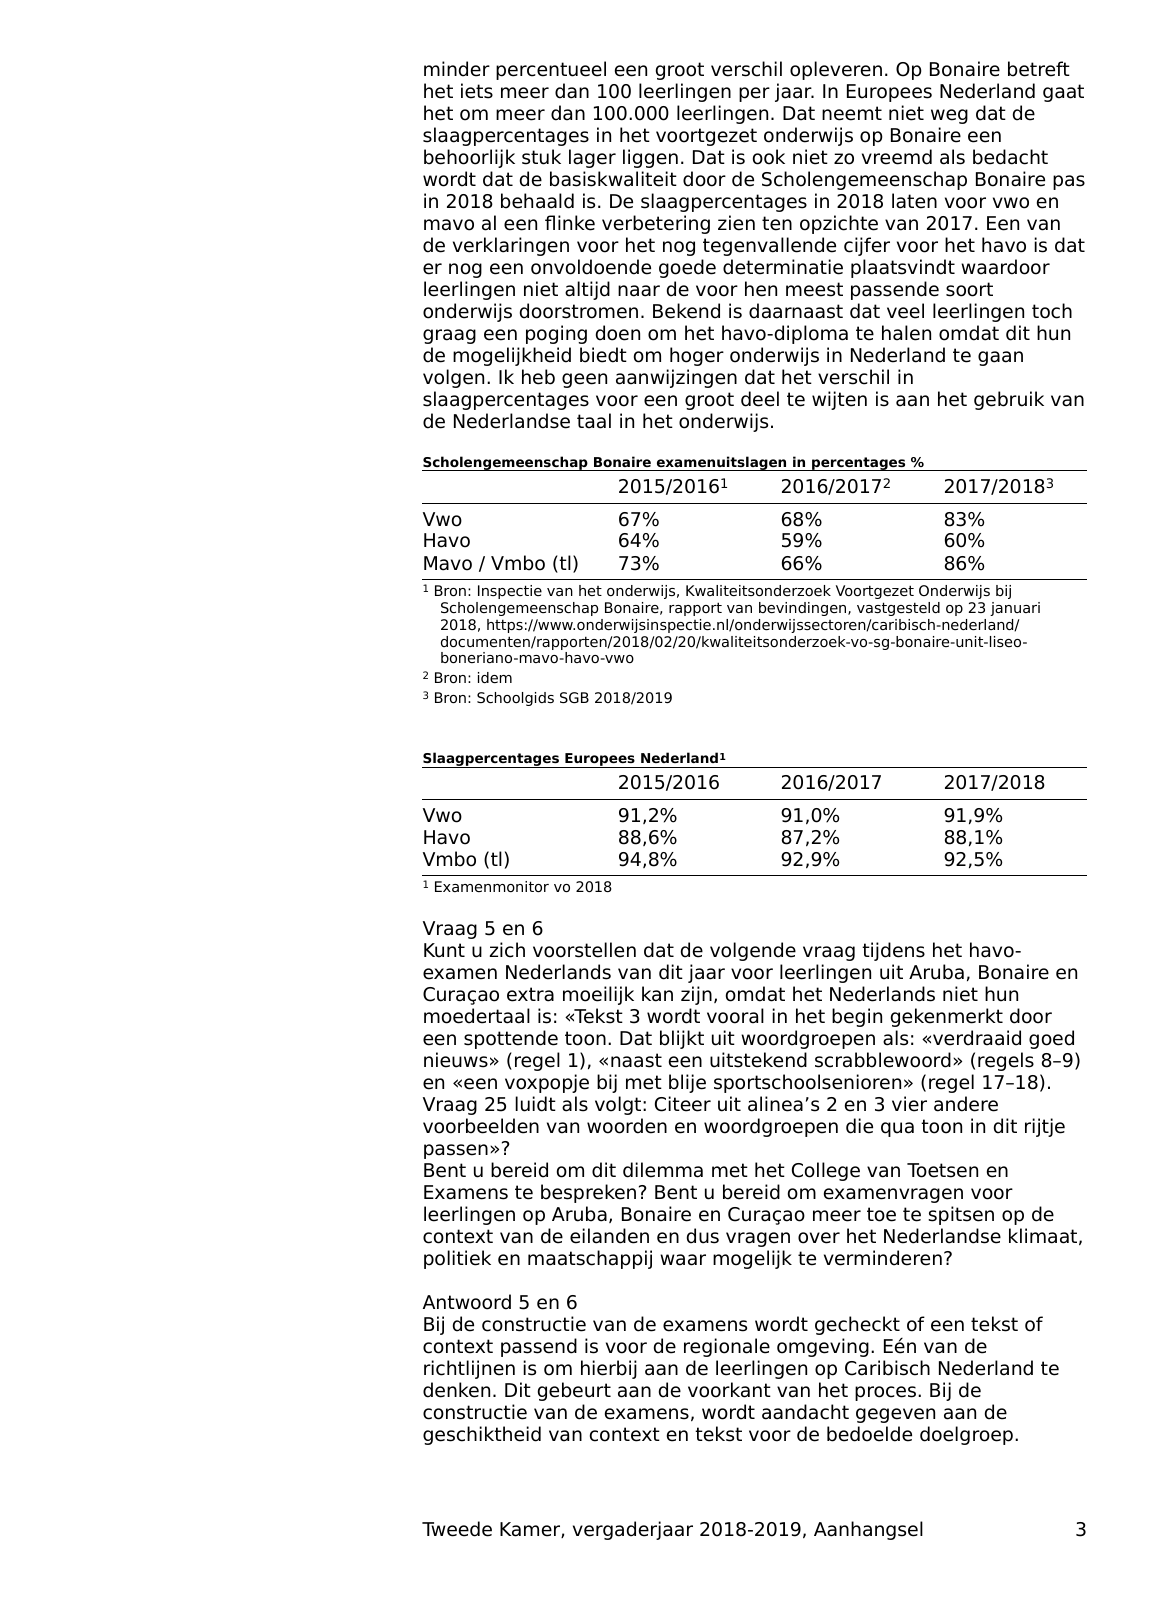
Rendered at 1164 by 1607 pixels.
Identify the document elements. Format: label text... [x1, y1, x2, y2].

table_cell 91,0% [775, 800, 937, 827]
table_cell 2015/2016 [612, 768, 774, 799]
table_cell 60% [937, 530, 1087, 552]
table_cell Vwo [422, 800, 612, 827]
text Kunt u zich voorstellen dat de volgende vraag tijdens het havo-examen Nederlands van dit jaar voor leerlingen uit Aruba, Bonaire en Curaçao extra moeilijk kan zijn, omdat het Nederlands niet hun moedertaal is: «Tekst 3 wordt vooral in het begin gekenmerkt door een spottende toon. Dat blijkt uit woordgroepen als: «verdraaid goed nieuws» (regel 1), «naast een uitstekend scrabblewoord» (regels 8–9) en «een voxpopje bij met blije sportschoolsenioren» (regel 17–18). Vraag 25 luidt als volgt: Citeer uit alinea’s 2 en 3 vier andere voorbeelden van woorden en woordgroepen die qua toon in dit rijtje passen»? [422, 940, 1087, 1160]
table_cell 2015/20161 [612, 471, 774, 503]
table_cell 64% [612, 530, 774, 552]
table_cell 91,2% [612, 800, 774, 827]
table_cell 1 Bron: Inspectie van het onderwijs, Kwaliteitsonderzoek Voortgezet Onderwijs bij Scholengemeenschap Bonaire, rapport van bevindingen, vastgesteld op 23 januari 2018, https://www.onderwijsinspectie.nl/onderwijssectoren/caribisch-nederland/documenten/rapporten/2018/02/20/kwaliteitsonderzoek-vo-sg-bonaire-unit-liseo-boneriano-mavo-havo-vwo 2 Bron: idem 3 Bron: Schoolgids SGB 2018/2019 [422, 580, 1087, 707]
table_cell Vwo [422, 504, 612, 530]
table_cell 92,9% [775, 849, 937, 875]
table_cell Mavo / Vmbo (tl) [422, 553, 612, 579]
table_cell 2016/20172 [775, 471, 937, 503]
table_cell 2016/2017 [775, 768, 937, 799]
table_cell 2017/2018 [937, 768, 1087, 799]
table_cell 83% [937, 504, 1087, 530]
table_cell 91,9% [937, 800, 1087, 827]
table_cell [422, 471, 612, 503]
table_cell 2017/20183 [937, 471, 1087, 503]
table_cell Vmbo (tl) [422, 849, 612, 875]
table_cell 59% [775, 530, 937, 552]
table_cell 66% [775, 553, 937, 579]
text Bent u bereid om dit dilemma met het College van Toetsen en Examens te bespreken? Bent u bereid om examenvragen voor leerlingen op Aruba, Bonaire en Curaçao meer toe te spitsen op de context van de eilanden en dus vragen over het Nederlandse klimaat, politiek en maatschappij waar mogelijk te verminderen? [422, 1160, 1087, 1270]
table_header Slaagpercentages Europees Nederland1 [422, 751, 1087, 767]
table_cell 92,5% [937, 849, 1087, 875]
table_cell 88,6% [612, 827, 774, 849]
text Vraag 5 en 6 [422, 918, 1087, 940]
table_cell 86% [937, 553, 1087, 579]
text Bij de constructie van de examens wordt gecheckt of een tekst of context passend is voor de regionale omgeving. Eén van de richtlijnen is om hierbij aan de leerlingen op Caribisch Nederland te denken. Dit gebeurt aan de voorkant van het proces. Bij de constructie van de examens, wordt aandacht gegeven aan de geschiktheid van context en tekst voor de bedoelde doelgroep. [422, 1314, 1087, 1446]
table_cell 1 Examenmonitor vo 2018 [422, 876, 1087, 896]
table_cell 87,2% [775, 827, 937, 849]
table_cell [422, 768, 612, 799]
table_cell 94,8% [612, 849, 774, 875]
table_cell 67% [612, 504, 774, 530]
text minder percentueel een groot verschil opleveren. Op Bonaire betreft het iets meer dan 100 leerlingen per jaar. In Europees Nederland gaat het om meer dan 100.000 leerlingen. Dat neemt niet weg dat de slaagpercentages in het voortgezet onderwijs op Bonaire een behoorlijk stuk lager liggen. Dat is ook niet zo vreemd als bedacht wordt dat de basiskwaliteit door de Scholengemeenschap Bonaire pas in 2018 behaald is. De slaagpercentages in 2018 laten voor vwo en mavo al een flinke verbetering zien ten opzichte van 2017. Een van de verklaringen voor het nog tegenvallende cijfer voor het havo is dat er nog een onvoldoende goede determinatie plaatsvindt waardoor leerlingen niet altijd naar de voor hen meest passende soort onderwijs doorstromen. Bekend is daarnaast dat veel leerlingen toch graag een poging doen om het havo-diploma te halen omdat dit hun de mogelijkheid biedt om hoger onderwijs in Nederland te gaan volgen. Ik heb geen aanwijzingen dat het verschil in slaagpercentages voor een groot deel te wijten is aan het gebruik van de Nederlandse taal in het onderwijs. [422, 59, 1087, 433]
table_cell 68% [775, 504, 937, 530]
table_cell Havo [422, 530, 612, 552]
table_cell 73% [612, 553, 774, 579]
table_header Scholengemeenschap Bonaire examenuitslagen in percentages % [422, 455, 1087, 470]
text Antwoord 5 en 6 [422, 1292, 1087, 1314]
table_cell Havo [422, 827, 612, 849]
table_cell 88,1% [937, 827, 1087, 849]
